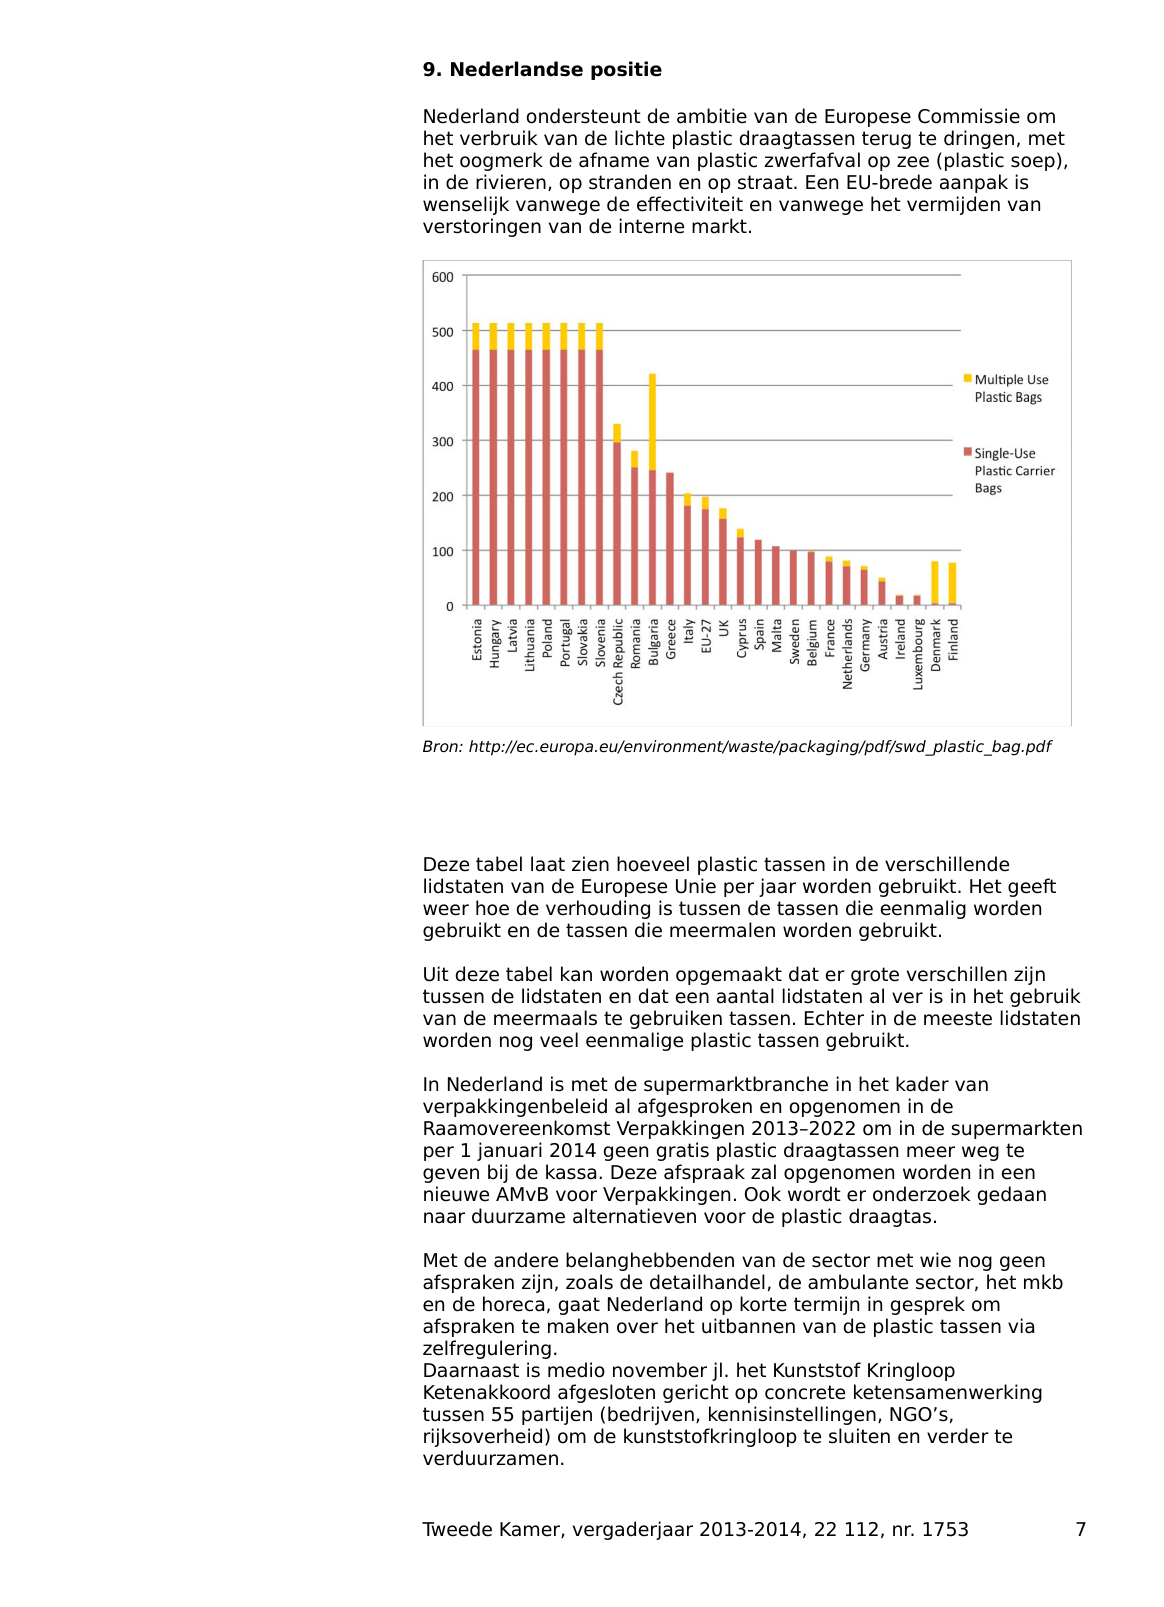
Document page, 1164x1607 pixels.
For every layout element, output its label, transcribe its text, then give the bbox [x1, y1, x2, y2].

text Met de andere belanghebbenden van de sector met wie nog geen afspraken zijn, zoals de detailhandel, de ambulante sector, het mkb en de horeca, gaat Nederland op korte termijn in gesprek om afspraken te maken over het uitbannen van de plastic tassen via zelfregulering. [422, 1250, 1087, 1360]
picture [422, 260, 1072, 727]
text In Nederland is met de supermarktbranche in het kader van verpakkingenbeleid al afgesproken en opgenomen in de Raamovereenkomst Verpakkingen 2013–2022 om in de supermarkten per 1 januari 2014 geen gratis plastic draagtassen meer weg te geven bij de kassa. Deze afspraak zal opgenomen worden in een nieuwe AMvB voor Verpakkingen. Ook wordt er onderzoek gedaan naar duurzame alternatieven voor de plastic draagtas. [422, 1074, 1087, 1228]
subtitle 9. Nederlandse positie [422, 59, 1087, 81]
text Nederland ondersteunt de ambitie van de Europese Commissie om het verbruik van de lichte plastic draagtassen terug te dringen, met het oogmerk de afname van plastic zwerfafval op zee (plastic soep), in de rivieren, op stranden en op straat. Een EU-brede aanpak is wenselijk vanwege de effectiviteit en vanwege het vermijden van verstoringen van de interne markt. [422, 106, 1087, 238]
text Uit deze tabel kan worden opgemaakt dat er grote verschillen zijn tussen de lidstaten en dat een aantal lidstaten al ver is in het gebruik van de meermaals te gebruiken tassen. Echter in de meeste lidstaten worden nog veel eenmalige plastic tassen gebruikt. [422, 964, 1087, 1052]
text Deze tabel laat zien hoeveel plastic tassen in de verschillende lidstaten van de Europese Unie per jaar worden gebruikt. Het geeft weer hoe de verhouding is tussen de tassen die eenmalig worden gebruikt en de tassen die meermalen worden gebruikt. [422, 854, 1087, 942]
text Daarnaast is medio november jl. het Kunststof Kringloop Ketenakkoord afgesloten gericht op concrete ketensamenwerking tussen 55 partijen (bedrijven, kennisinstellingen, NGO’s, rijksoverheid) om de kunststofkringloop te sluiten en verder te verduurzamen. [422, 1360, 1087, 1470]
text Bron: http://ec.europa.eu/environment/waste/packaging/pdf/swd_plastic_bag.pdf [422, 738, 1072, 757]
